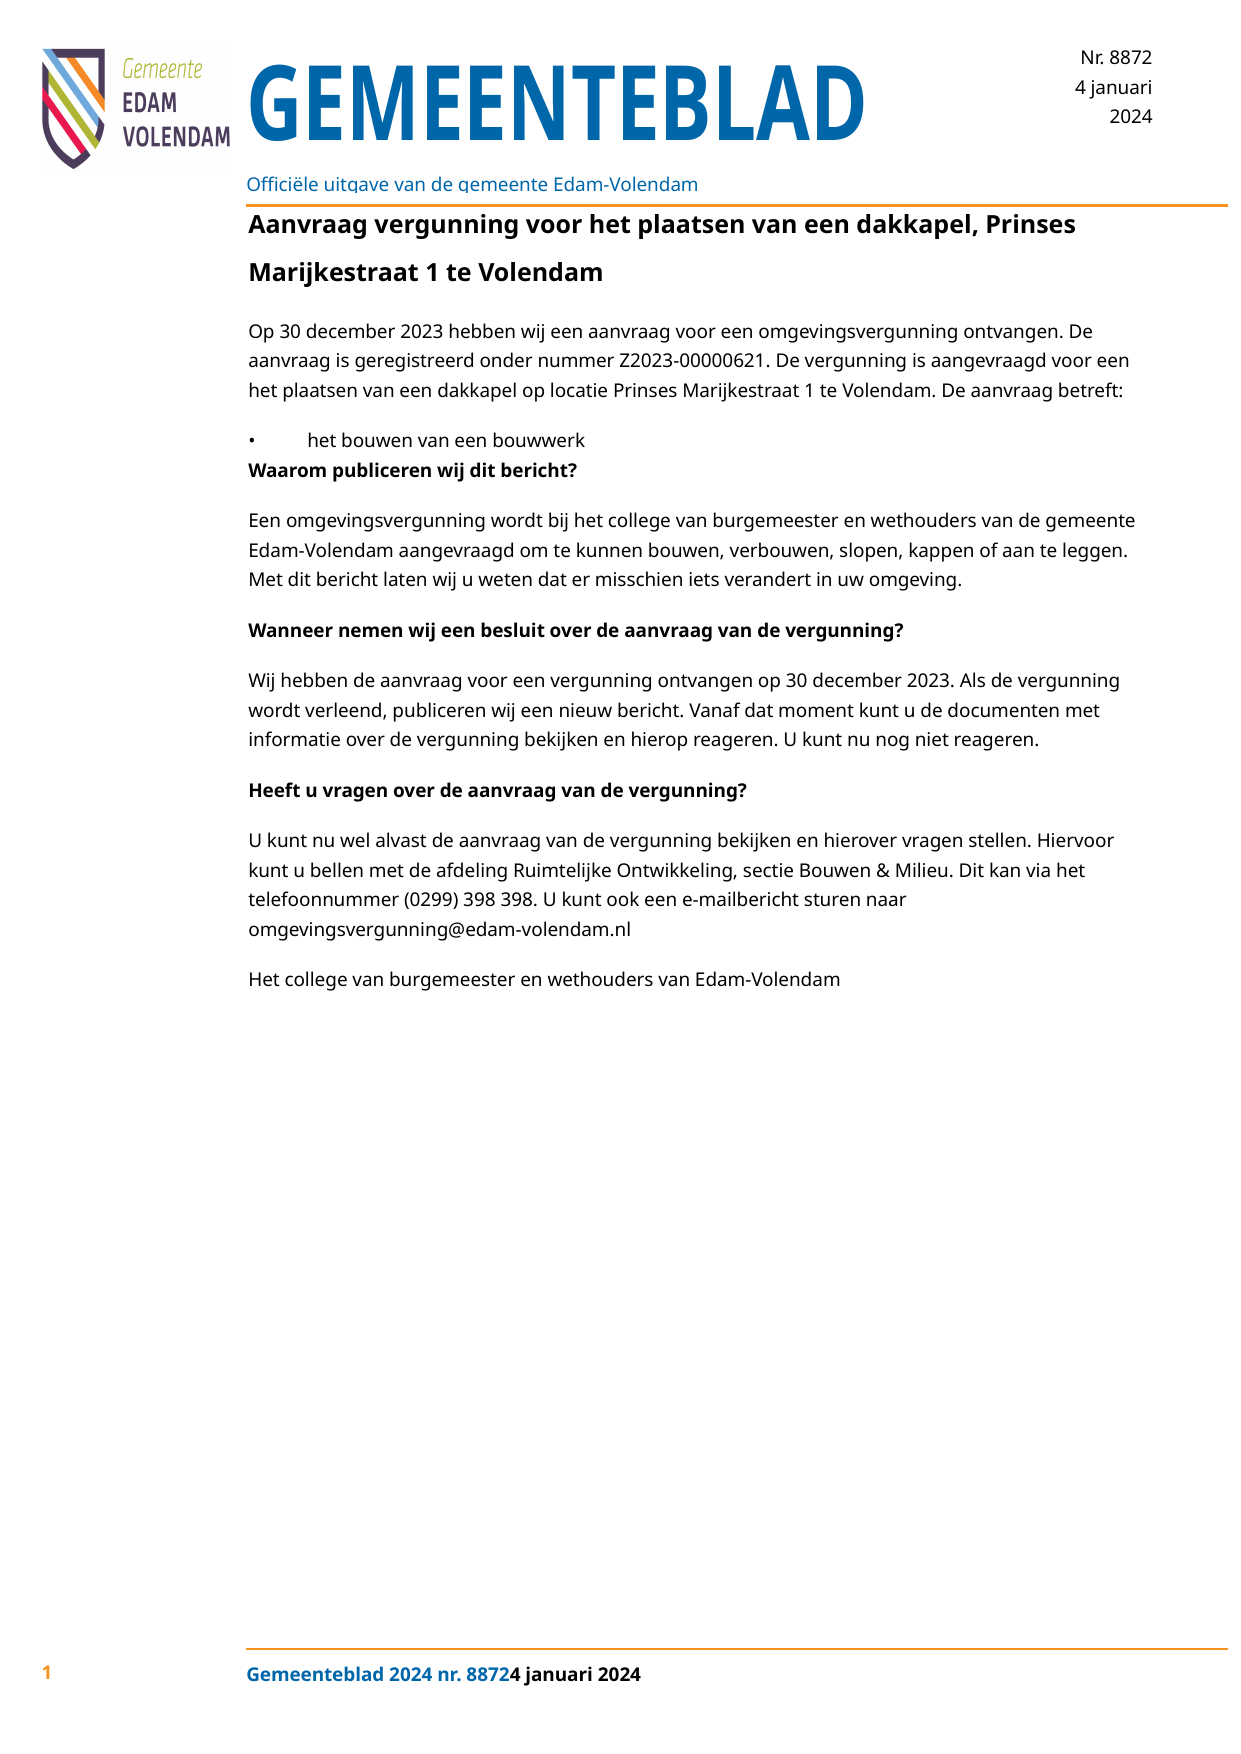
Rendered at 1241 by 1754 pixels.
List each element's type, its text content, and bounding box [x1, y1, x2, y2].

picture [41, 47, 231, 172]
text Waarom publiceren wij dit bericht? [248, 457, 1152, 483]
text Aanvraag vergunning voor het plaatsen van een dakkapel, Prinses Marijkestraat 1 te Volendam [248, 207, 1152, 288]
text Een omgevingsvergunning wordt bij het college van burgemeester en wethouders van de gemeente Edam-Volendam aangevraagd om te kunnen bouwen, verbouwen, slopen, kappen of aan te leggen. Met dit bericht laten wij u weten dat er misschien iets verandert in uw omgeving. [248, 507, 1152, 592]
text U kunt nu wel alvast de aanvraag van de vergunning bekijken en hierover vragen stellen. Hiervoor kunt u bellen met de afdeling Ruimtelijke Ontwikkeling, sectie Bouwen & Milieu. Dit kan via het telefoonnummer (0299) 398 398. U kunt ook een e-mailbericht sturen naar omgevingsvergunning@edam-volendam.nl [248, 827, 1152, 942]
text Op 30 december 2023 hebben wij een aanvraag voor een omgevingsvergunning ontvangen. De aanvraag is geregistreerd onder nummer Z2023-00000621. De vergunning is aangevraagd voor een het plaatsen van een dakkapel op locatie Prinses Marijkestraat 1 te Volendam. De aanvraag betreft: [248, 318, 1152, 403]
text Wij hebben de aanvraag voor een vergunning ontvangen op 30 december 2023. Als de vergunning wordt verleend, publiceren wij een nieuw bericht. Vanaf dat moment kunt u de documenten met informatie over de vergunning bekijken en hierop reageren. U kunt nu nog niet reageren. [248, 667, 1152, 752]
text Het college van burgemeester en wethouders van Edam-Volendam [248, 967, 1152, 992]
list het bouwen van een bouwwerk [248, 427, 1152, 453]
text Wanneer nemen wij een besluit over de aanvraag van de vergunning? [248, 617, 1152, 643]
text Heeft u vragen over de aanvraag van de vergunning? [248, 777, 1152, 803]
